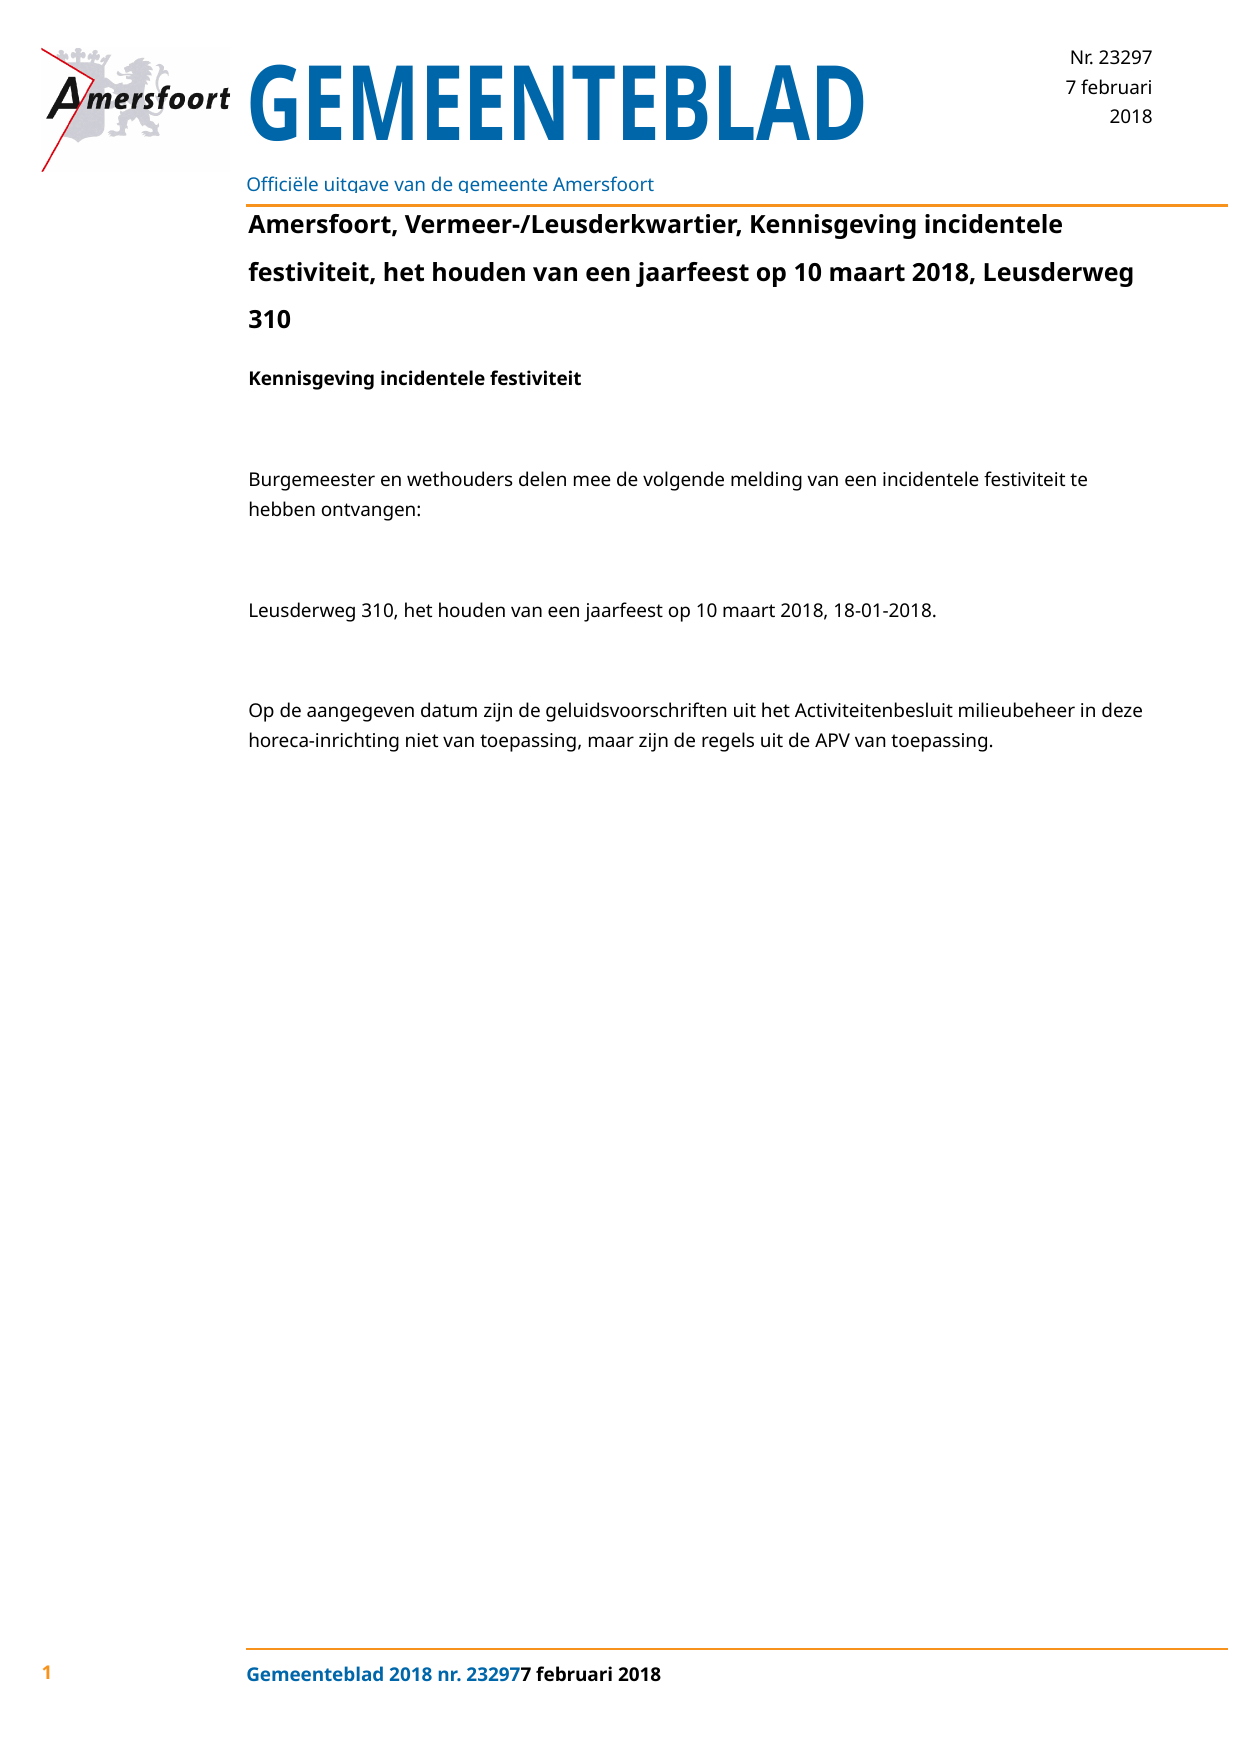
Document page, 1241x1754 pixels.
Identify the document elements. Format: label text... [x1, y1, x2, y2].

text Leusderweg 310, het houden van een jaarfeest op 10 maart 2018, 18-01-2018. [248, 597, 1152, 622]
text Op de aangegeven datum zijn de geluidsvoorschriften uit het Activiteitenbesluit milieubeheer in deze horeca-inrichting niet van toepassing, maar zijn de regels uit de APV van toepassing. [248, 698, 1152, 753]
text Burgemeester en wethouders delen mee de volgende melding van een incidentele festiviteit te hebben ontvangen: [248, 466, 1152, 522]
picture [41, 47, 231, 172]
text Amersfoort, Vermeer-/Leusderkwartier, Kennisgeving incidentele festiviteit, het houden van een jaarfeest op 10 maart 2018, Leusderweg 310 [248, 207, 1152, 336]
text Kennisgeving incidentele festiviteit [248, 366, 1152, 391]
